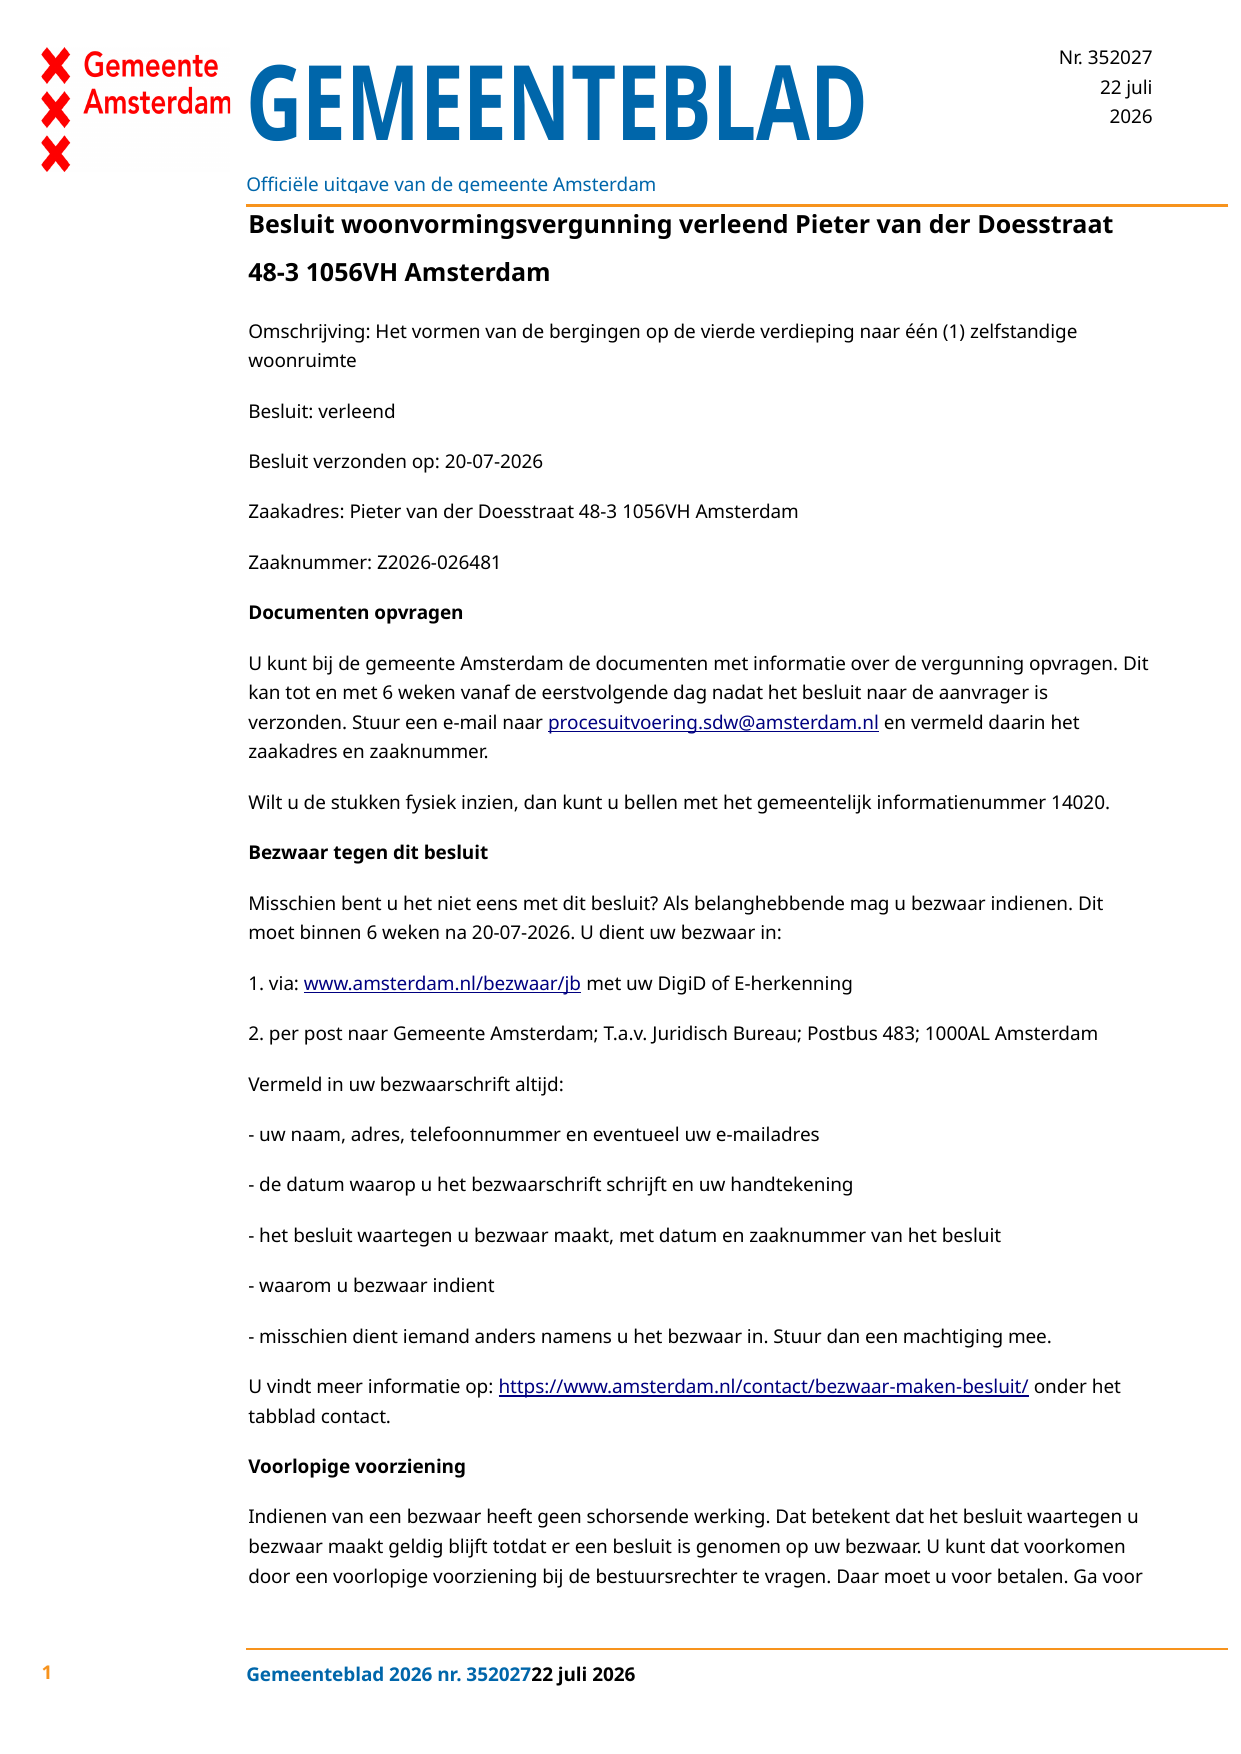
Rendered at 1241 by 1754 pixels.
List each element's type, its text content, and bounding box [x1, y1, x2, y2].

text Vermeld in uw bezwaarschrift altijd: [248, 1071, 1152, 1097]
text 2. per post naar Gemeente Amsterdam; T.a.v. Juridisch Bureau; Postbus 483; 1000AL Amsterdam [248, 1020, 1152, 1046]
text 1. via: www.amsterdam.nl/bezwaar/jb met uw DigiD of E-herkenning [248, 970, 1152, 996]
text - het besluit waartegen u bezwaar maakt, met datum en zaaknummer van het besluit [248, 1222, 1152, 1248]
text - de datum waarop u het bezwaarschrift schrijft en uw handtekening [248, 1172, 1152, 1197]
text Zaaknummer: Z2026-026481 [248, 549, 1152, 575]
text Bezwaar tegen dit besluit [248, 839, 1152, 865]
text Wilt u de stukken fysiek inzien, dan kunt u bellen met het gemeentelijk informatienummer 14020. [248, 789, 1152, 815]
text Besluit woonvormingsvergunning verleend Pieter van der Doesstraat 48-3 1056VH Amsterdam [248, 207, 1152, 288]
text U kunt bij de gemeente Amsterdam de documenten met informatie over de vergunning opvragen. Dit kan tot en met 6 weken vanaf de eerstvolgende dag nadat het besluit naar de aanvrager is verzonden. Stuur een e-mail naar procesuitvoering.sdw@amsterdam.nl en vermeld daarin het zaakadres en zaaknummer. [248, 650, 1152, 764]
text Voorlopige voorziening [248, 1453, 1152, 1479]
text - uw naam, adres, telefoonnummer en eventueel uw e-mailadres [248, 1121, 1152, 1147]
text Besluit verzonden op: 20-07-2026 [248, 448, 1152, 474]
text - misschien dient iemand anders namens u het bezwaar in. Stuur dan een machtiging mee. [248, 1323, 1152, 1349]
text Documenten opvragen [248, 599, 1152, 625]
text Omschrijving: Het vormen van de bergingen op de vierde verdieping naar één (1) zelfstandige woonruimte [248, 318, 1152, 373]
text Indienen van een bezwaar heeft geen schorsende werking. Dat betekent dat het besluit waartegen u bezwaar maakt geldig blijft totdat er een besluit is genomen op uw bezwaar. U kunt dat voorkomen door een voorlopige voorziening bij de bestuursrechter te vragen. Daar moet u voor betalen. Ga voor [248, 1504, 1152, 1589]
picture [41, 47, 231, 172]
text Misschien bent u het niet eens met dit besluit? Als belanghebbende mag u bezwaar indienen. Dit moet binnen 6 weken na 20-07-2026. U dient uw bezwaar in: [248, 890, 1152, 945]
text Zaakadres: Pieter van der Doesstraat 48-3 1056VH Amsterdam [248, 499, 1152, 524]
text Besluit: verleend [248, 398, 1152, 424]
text U vindt meer informatie op: https://www.amsterdam.nl/contact/bezwaar-maken-besluit/ onder het tabblad contact. [248, 1373, 1152, 1429]
text - waarom u bezwaar indient [248, 1272, 1152, 1298]
